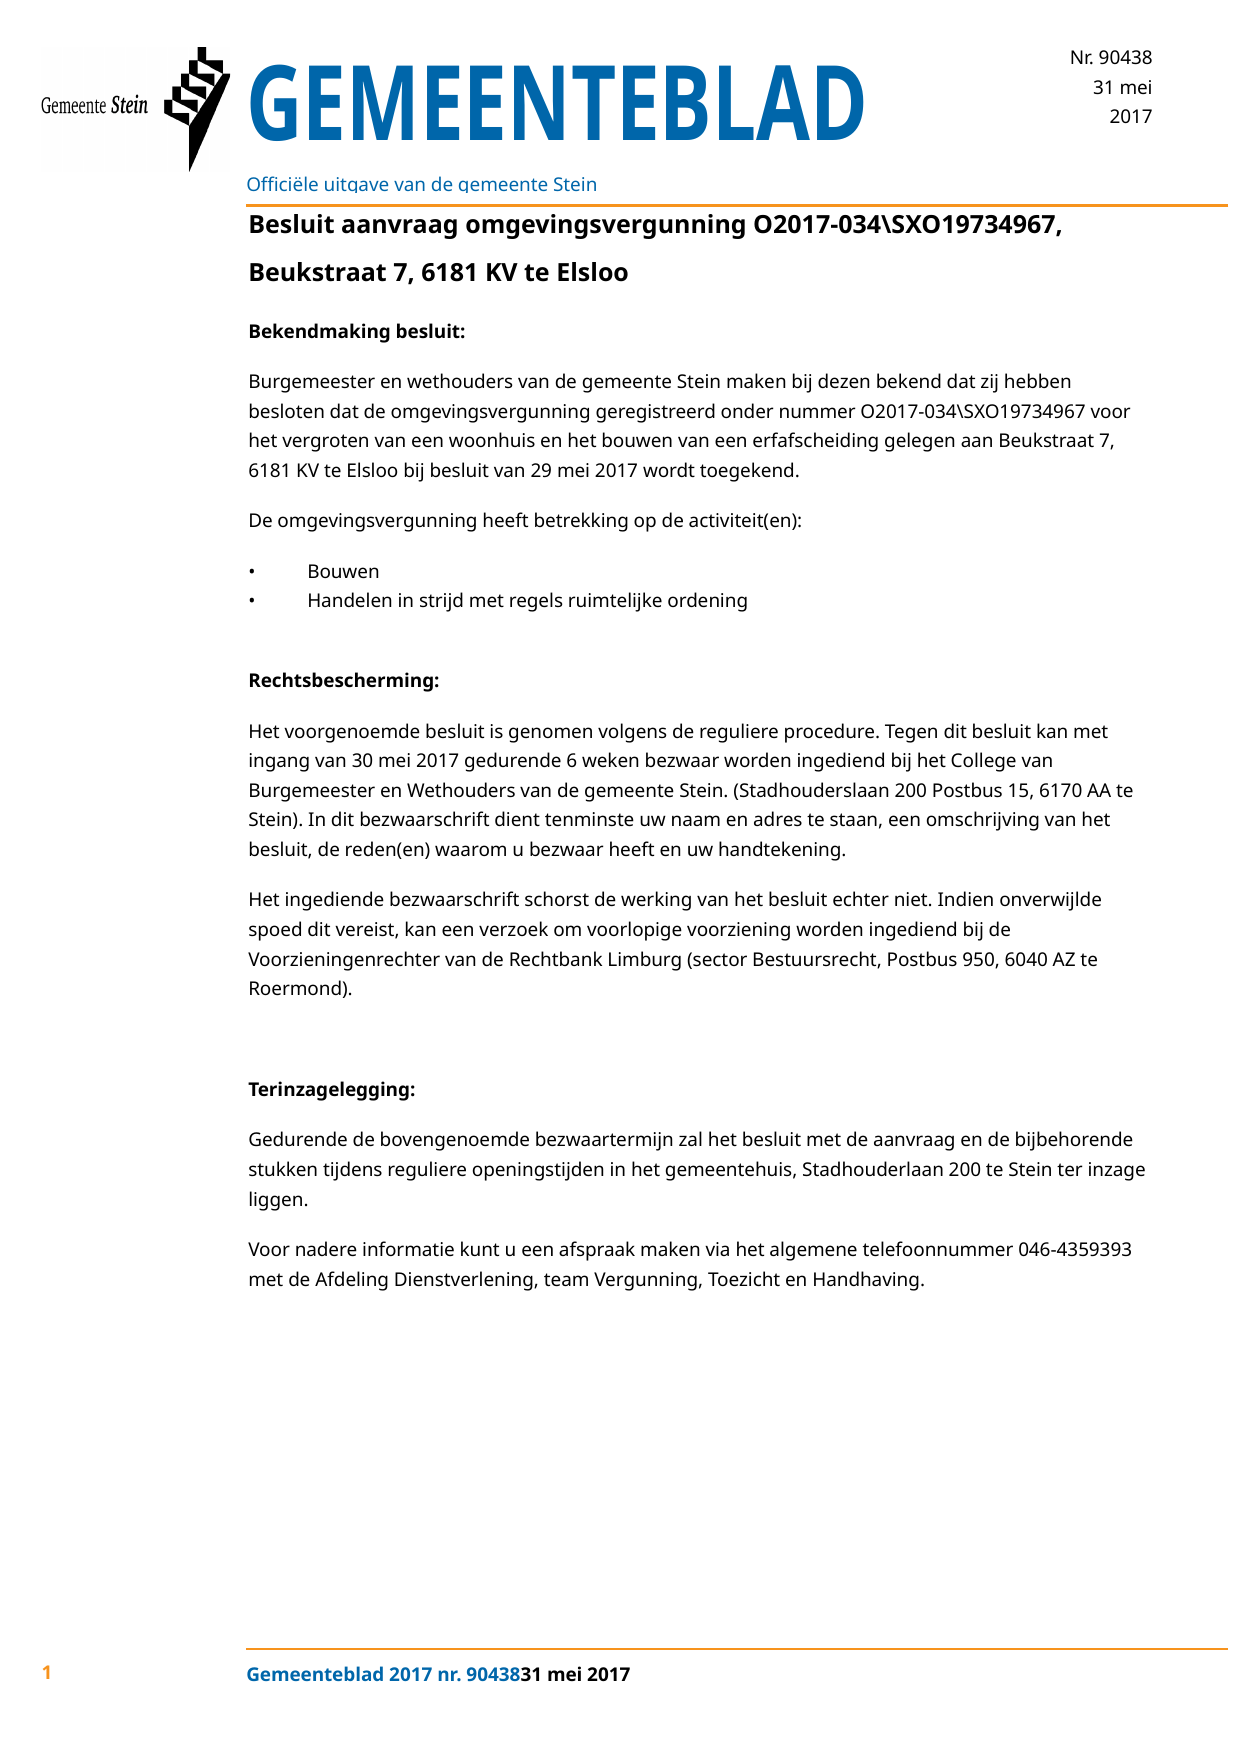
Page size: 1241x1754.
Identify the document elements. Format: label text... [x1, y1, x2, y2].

picture [41, 47, 231, 172]
list Bouwen [248, 558, 1152, 584]
text Burgemeester en wethouders van de gemeente Stein maken bij dezen bekend dat zij hebben besloten dat de omgevingsvergunning geregistreerd onder nummer O2017-034\SXO19734967 voor het vergroten van een woonhuis en het bouwen van een erfafscheiding gelegen aan Beukstraat 7, 6181 KV te Elsloo bij besluit van 29 mei 2017 wordt toegekend. [248, 368, 1152, 483]
text Gedurende de bovengenoemde bezwaartermijn zal het besluit met de aanvraag en de bijbehorende stukken tijdens reguliere openingstijden in het gemeentehuis, Stadhouderlaan 200 te Stein ter inzage liggen. [248, 1127, 1152, 1212]
text Het voorgenoemde besluit is genomen volgens de reguliere procedure. Tegen dit besluit kan met ingang van 30 mei 2017 gedurende 6 weken bezwaar worden ingediend bij het College van Burgemeester en Wethouders van de gemeente Stein. (Stadhouderslaan 200 Postbus 15, 6170 AA te Stein). In dit bezwaarschrift dient tenminste uw naam en adres te staan, een omschrijving van het besluit, de reden(en) waarom u bezwaar heeft en uw handtekening. [248, 718, 1152, 862]
text Rechtsbescherming: [248, 667, 1152, 693]
text Voor nadere informatie kunt u een afspraak maken via het algemene telefoonnummer 046-4359393 met de Afdeling Dienstverlening, team Vergunning, Toezicht en Handhaving. [248, 1236, 1152, 1292]
text Terinzagelegging: [248, 1076, 1152, 1102]
text Bekendmaking besluit: [248, 318, 1152, 344]
text Besluit aanvraag omgevingsvergunning O2017-034\SXO19734967, Beukstraat 7, 6181 KV te Elsloo [248, 207, 1152, 288]
text De omgevingsvergunning heeft betrekking op de activiteit(en): [248, 507, 1152, 533]
list Handelen in strijd met regels ruimtelijke ordening [248, 587, 1152, 613]
text Het ingediende bezwaarschrift schorst de werking van het besluit echter niet. Indien onverwijlde spoed dit vereist, kan een verzoek om voorlopige voorziening worden ingediend bij de Voorzieningenrechter van de Rechtbank Limburg (sector Bestuursrecht, Postbus 950, 6040 AZ te Roermond). [248, 887, 1152, 1001]
